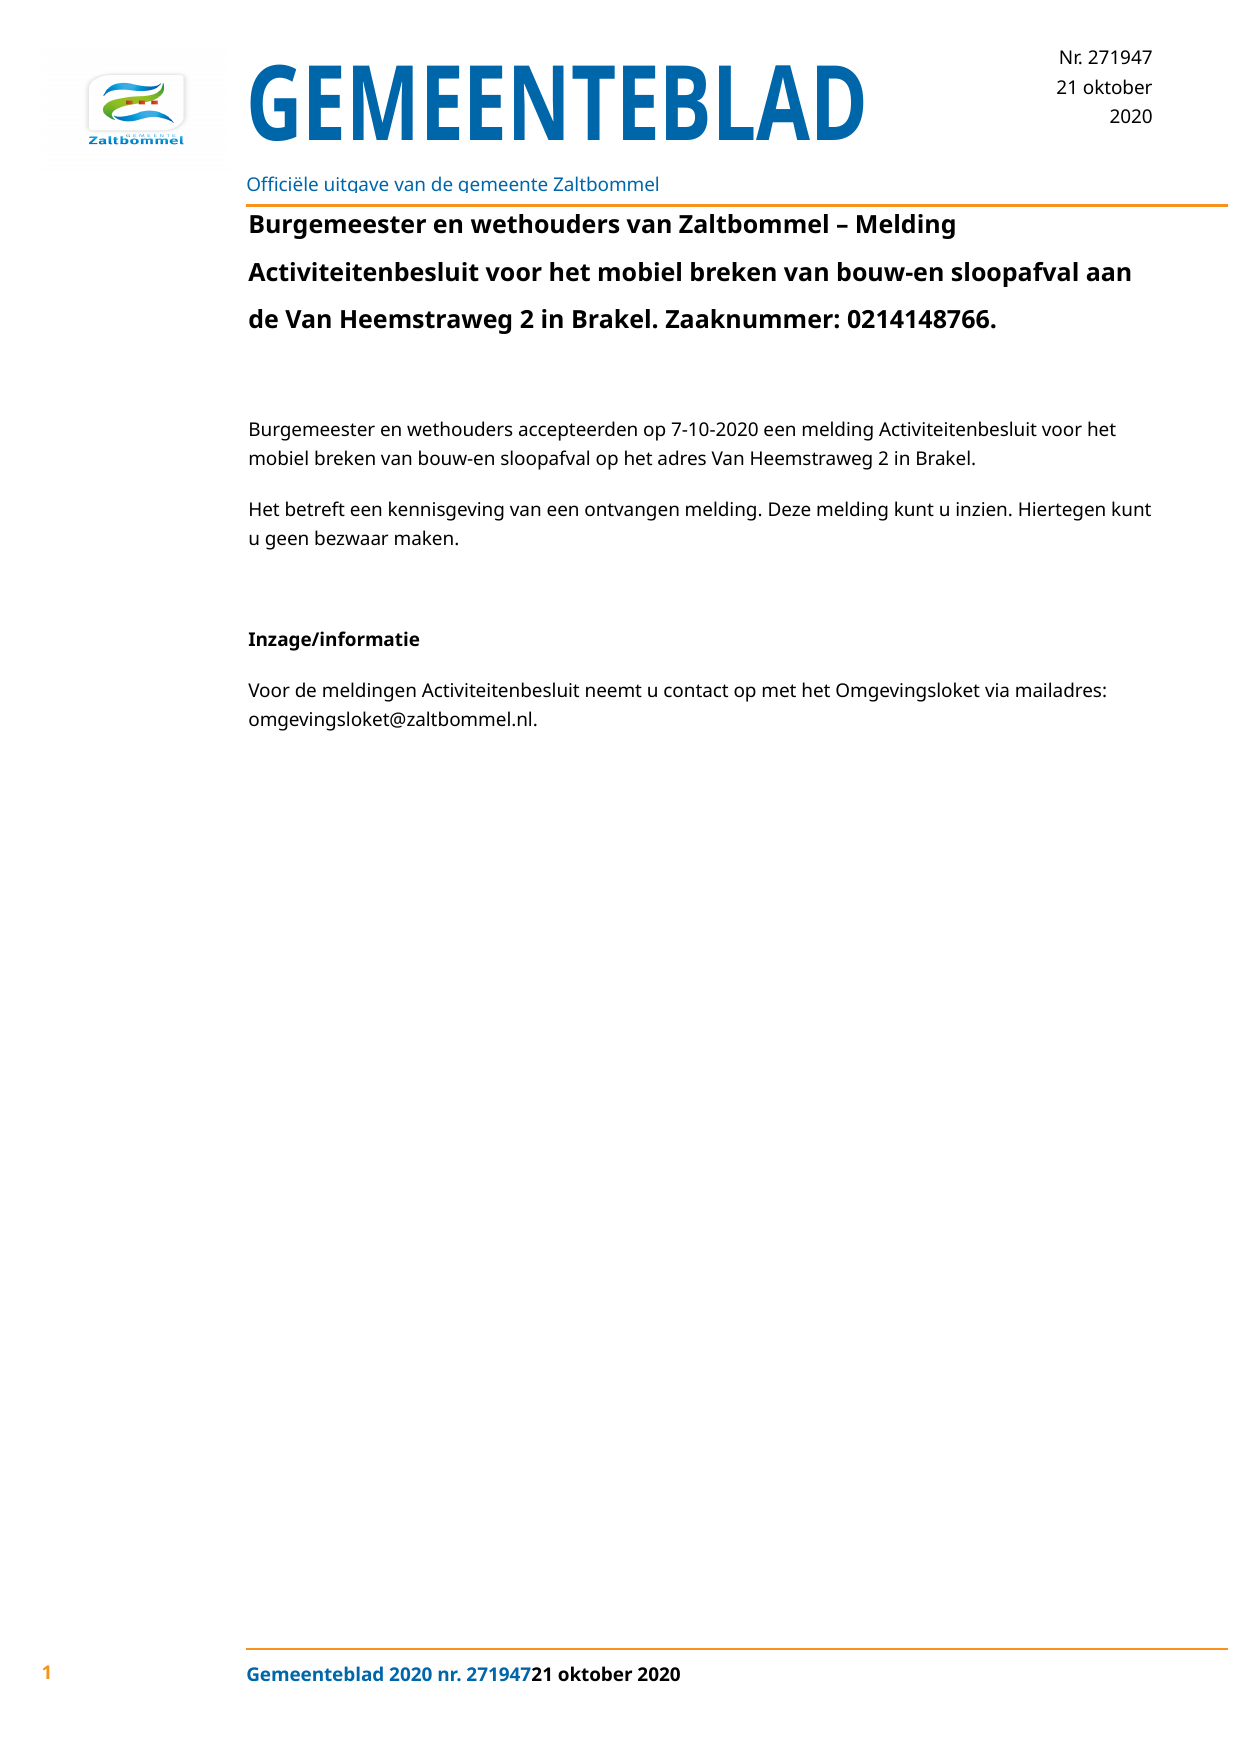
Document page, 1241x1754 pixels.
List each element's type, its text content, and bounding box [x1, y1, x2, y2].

text Het betreft een kennisgeving van een ontvangen melding. Deze melding kunt u inzien. Hiertegen kunt u geen bezwaar maken. [248, 496, 1152, 551]
text Burgemeester en wethouders accepteerden op 7-10-2020 een melding Activiteitenbesluit voor het mobiel breken van bouw-en sloopafval op het adres Van Heemstraweg 2 in Brakel. [248, 416, 1152, 471]
text Inzage/informatie [248, 626, 1152, 652]
picture [41, 47, 231, 172]
text Voor de meldingen Activiteitenbesluit neemt u contact op met het Omgevingsloket via mailadres: omgevingsloket@zaltbommel.nl. [248, 677, 1152, 732]
text Burgemeester en wethouders van Zaltbommel – Melding Activiteitenbesluit voor het mobiel breken van bouw-en sloopafval aan de Van Heemstraweg 2 in Brakel. Zaaknummer: 0214148766. [248, 207, 1152, 336]
